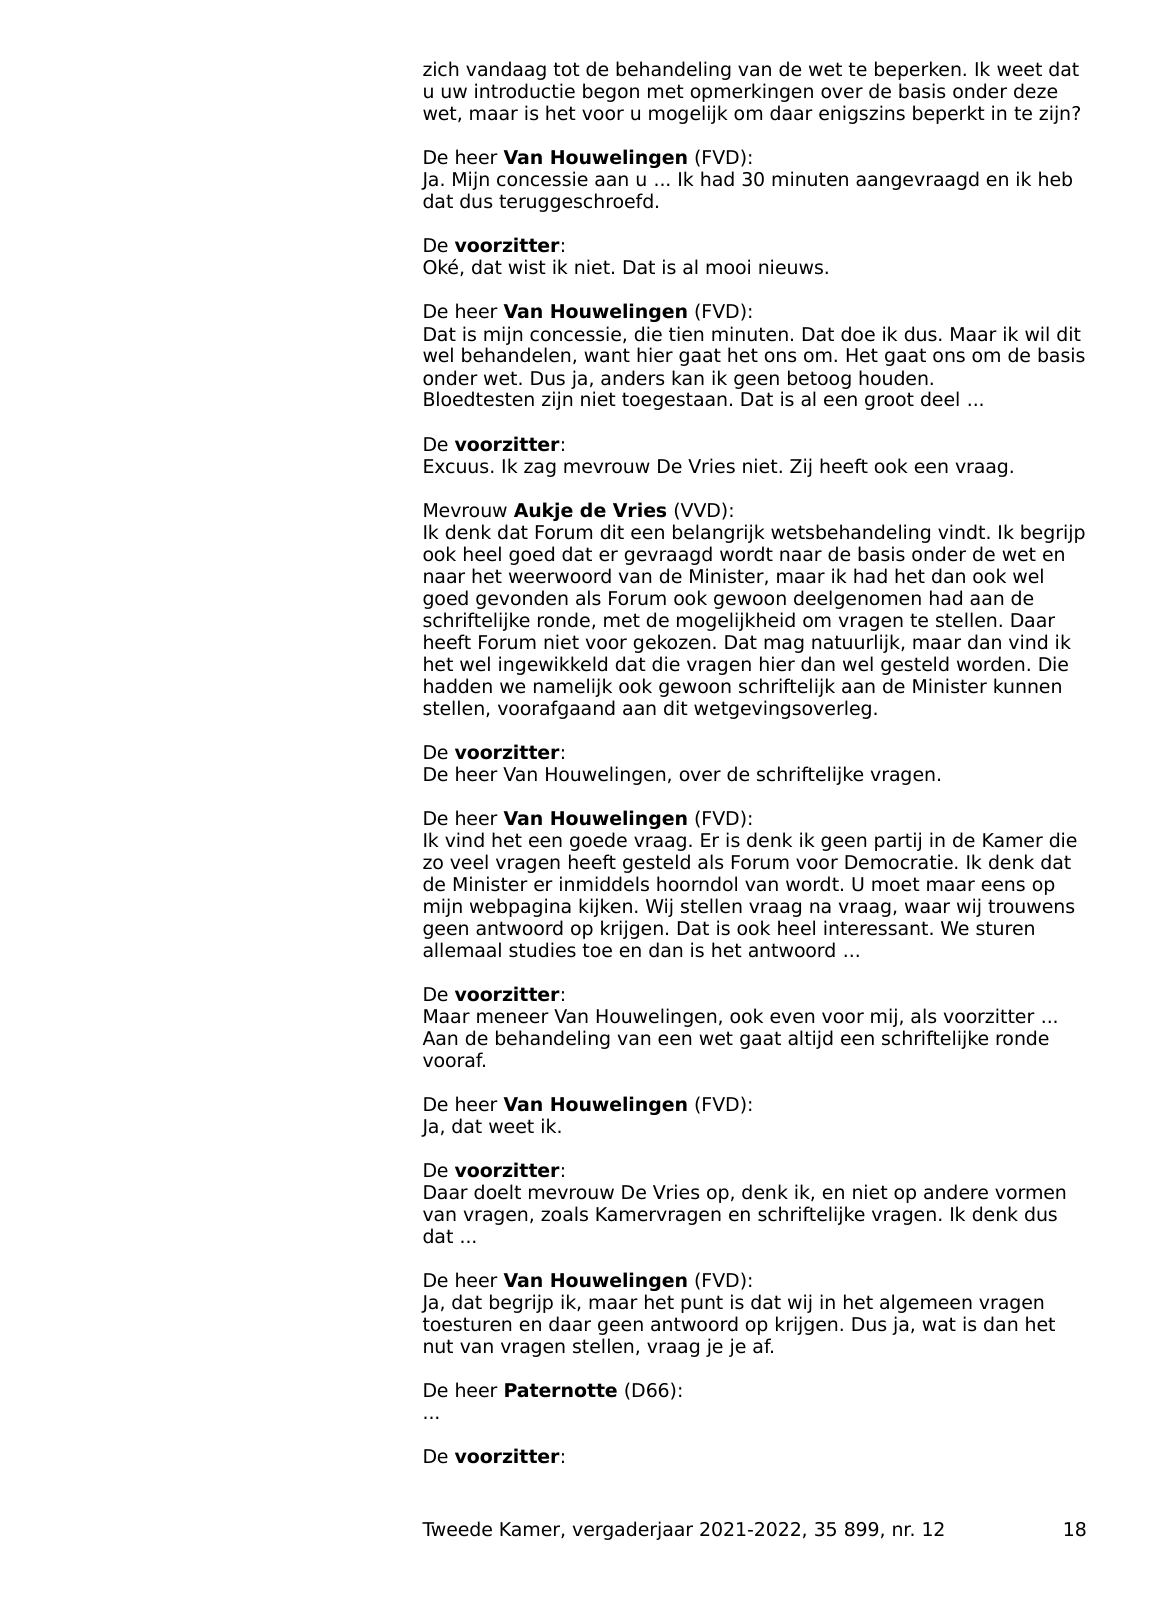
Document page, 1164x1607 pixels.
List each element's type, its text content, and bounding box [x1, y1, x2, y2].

text De heer Van Houwelingen (FVD): [422, 1270, 1087, 1292]
text De heer Paternotte (D66): [422, 1380, 1087, 1402]
text ... [422, 1402, 1087, 1424]
text De voorzitter: [422, 433, 1087, 456]
text De heer Van Houwelingen (FVD): [422, 1094, 1087, 1116]
text Excuus. Ik zag mevrouw De Vries niet. Zij heeft ook een vraag. [422, 456, 1087, 477]
text Dat is mijn concessie, die tien minuten. Dat doe ik dus. Maar ik wil dit wel behandelen, want hier gaat het ons om. Het gaat ons om de basis onder wet. Dus ja, anders kan ik geen betoog houden. [422, 323, 1087, 389]
text De voorzitter: [422, 235, 1087, 257]
text De voorzitter: [422, 984, 1087, 1006]
text Oké, dat wist ik niet. Dat is al mooi nieuws. [422, 257, 1087, 279]
text Daar doelt mevrouw De Vries op, denk ik, en niet op andere vormen van vragen, zoals Kamervragen en schriftelijke vragen. Ik denk dus dat ... [422, 1182, 1087, 1248]
text Mevrouw Aukje de Vries (VVD): [422, 500, 1087, 522]
text Ja, dat weet ik. [422, 1116, 1087, 1138]
text De heer Van Houwelingen, over de schriftelijke vragen. [422, 764, 1087, 786]
text Bloedtesten zijn niet toegestaan. Dat is al een groot deel ... [422, 389, 1087, 411]
text De voorzitter: [422, 1160, 1087, 1182]
text De voorzitter: [422, 1446, 1087, 1468]
text Ja. Mijn concessie aan u ... Ik had 30 minuten aangevraagd en ik heb dat dus teruggeschroefd. [422, 169, 1087, 213]
text De voorzitter: [422, 742, 1087, 764]
text Ik vind het een goede vraag. Er is denk ik geen partij in de Kamer die zo veel vragen heeft gesteld als Forum voor Democratie. Ik denk dat de Minister er inmiddels hoorndol van wordt. U moet maar eens op mijn webpagina kijken. Wij stellen vraag na vraag, waar wij trouwens geen antwoord op krijgen. Dat is ook heel interessant. We sturen allemaal studies toe en dan is het antwoord ... [422, 830, 1087, 962]
text Maar meneer Van Houwelingen, ook even voor mij, als voorzitter ... Aan de behandeling van een wet gaat altijd een schriftelijke ronde vooraf. [422, 1006, 1087, 1072]
text Ik denk dat Forum dit een belangrijk wetsbehandeling vindt. Ik begrijp ook heel goed dat er gevraagd wordt naar de basis onder de wet en naar het weerwoord van de Minister, maar ik had het dan ook wel goed gevonden als Forum ook gewoon deelgenomen had aan de schriftelijke ronde, met de mogelijkheid om vragen te stellen. Daar heeft Forum niet voor gekozen. Dat mag natuurlijk, maar dan vind ik het wel ingewikkeld dat die vragen hier dan wel gesteld worden. Die hadden we namelijk ook gewoon schriftelijk aan de Minister kunnen stellen, voorafgaand aan dit wetgevingsoverleg. [422, 522, 1087, 719]
text De heer Van Houwelingen (FVD): [422, 301, 1087, 323]
text Ja, dat begrijp ik, maar het punt is dat wij in het algemeen vragen toesturen en daar geen antwoord op krijgen. Dus ja, wat is dan het nut van vragen stellen, vraag je je af. [422, 1292, 1087, 1358]
text zich vandaag tot de behandeling van de wet te beperken. Ik weet dat u uw introductie begon met opmerkingen over de basis onder deze wet, maar is het voor u mogelijk om daar enigszins beperkt in te zijn? [422, 59, 1087, 125]
text De heer Van Houwelingen (FVD): [422, 147, 1087, 169]
text De heer Van Houwelingen (FVD): [422, 808, 1087, 830]
